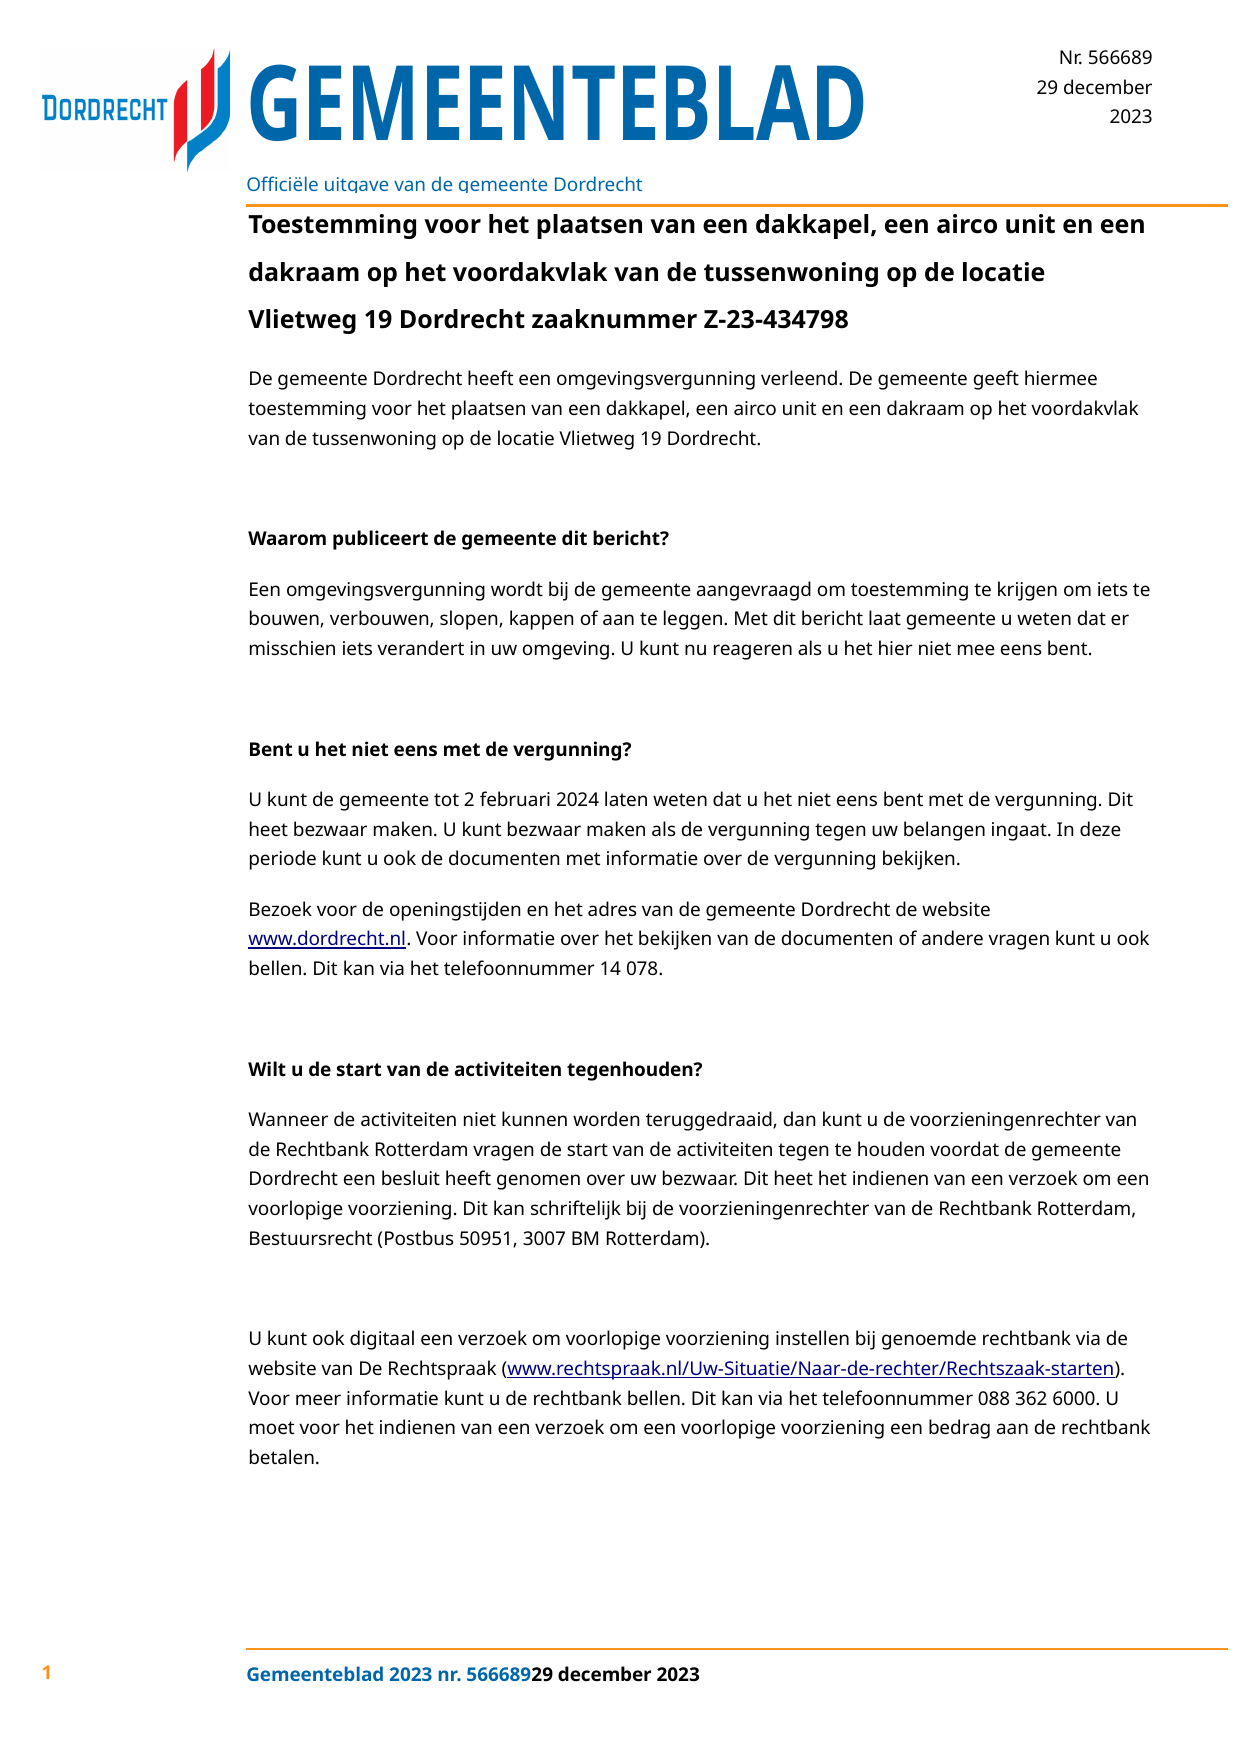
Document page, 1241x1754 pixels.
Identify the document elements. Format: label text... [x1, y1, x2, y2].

text U kunt de gemeente tot 2 februari 2024 laten weten dat u het niet eens bent met de vergunning. Dit heet bezwaar maken. U kunt bezwaar maken als de vergunning tegen uw belangen ingaat. In deze periode kunt u ook de documenten met informatie over de vergunning bekijken. [248, 786, 1152, 871]
text Toestemming voor het plaatsen van een dakkapel, een airco unit en een dakraam op het voordakvlak van de tussenwoning op de locatie Vlietweg 19 Dordrecht zaaknummer Z-23-434798 [248, 207, 1152, 336]
picture [41, 47, 231, 172]
text Een omgevingsvergunning wordt bij de gemeente aangevraagd om toestemming te krijgen om iets te bouwen, verbouwen, slopen, kappen of aan te leggen. Met dit bericht laat gemeente u weten dat er misschien iets verandert in uw omgeving. U kunt nu reageren als u het hier niet mee eens bent. [248, 576, 1152, 661]
text De gemeente Dordrecht heeft een omgevingsvergunning verleend. De gemeente geeft hiermee toestemming voor het plaatsen van een dakkapel, een airco unit en een dakraam op het voordakvlak van de tussenwoning op de locatie Vlietweg 19 Dordrecht. [248, 366, 1152, 450]
text Wanneer de activiteiten niet kunnen worden teruggedraaid, dan kunt u de voorzieningenrechter van de Rechtbank Rotterdam vragen de start van de activiteiten tegen te houden voordat de gemeente Dordrecht een besluit heeft genomen over uw bezwaar. Dit heet het indienen van een verzoek om een voorlopige voorziening. Dit kan schriftelijk bij de voorzieningenrechter van de Rechtbank Rotterdam, Bestuursrecht (Postbus 50951, 3007 BM Rotterdam). [248, 1106, 1152, 1250]
text Bent u het niet eens met de vergunning? [248, 736, 1152, 762]
text Wilt u de start van de activiteiten tegenhouden? [248, 1056, 1152, 1082]
text Waarom publiceert de gemeente dit bericht? [248, 526, 1152, 551]
text U kunt ook digitaal een verzoek om voorlopige voorziening instellen bij genoemde rechtbank via de website van De Rechtspraak (www.rechtspraak.nl/Uw-Situatie/Naar-de-rechter/Rechtszaak-starten). Voor meer informatie kunt u de rechtbank bellen. Dit kan via het telefoonnummer 088 362 6000. U moet voor het indienen van een verzoek om een voorlopige voorziening een bedrag aan de rechtbank betalen. [248, 1326, 1152, 1469]
text Bezoek voor de openingstijden en het adres van de gemeente Dordrecht de website www.dordrecht.nl. Voor informatie over het bekijken van de documenten of andere vragen kunt u ook bellen. Dit kan via het telefoonnummer 14 078. [248, 896, 1152, 981]
